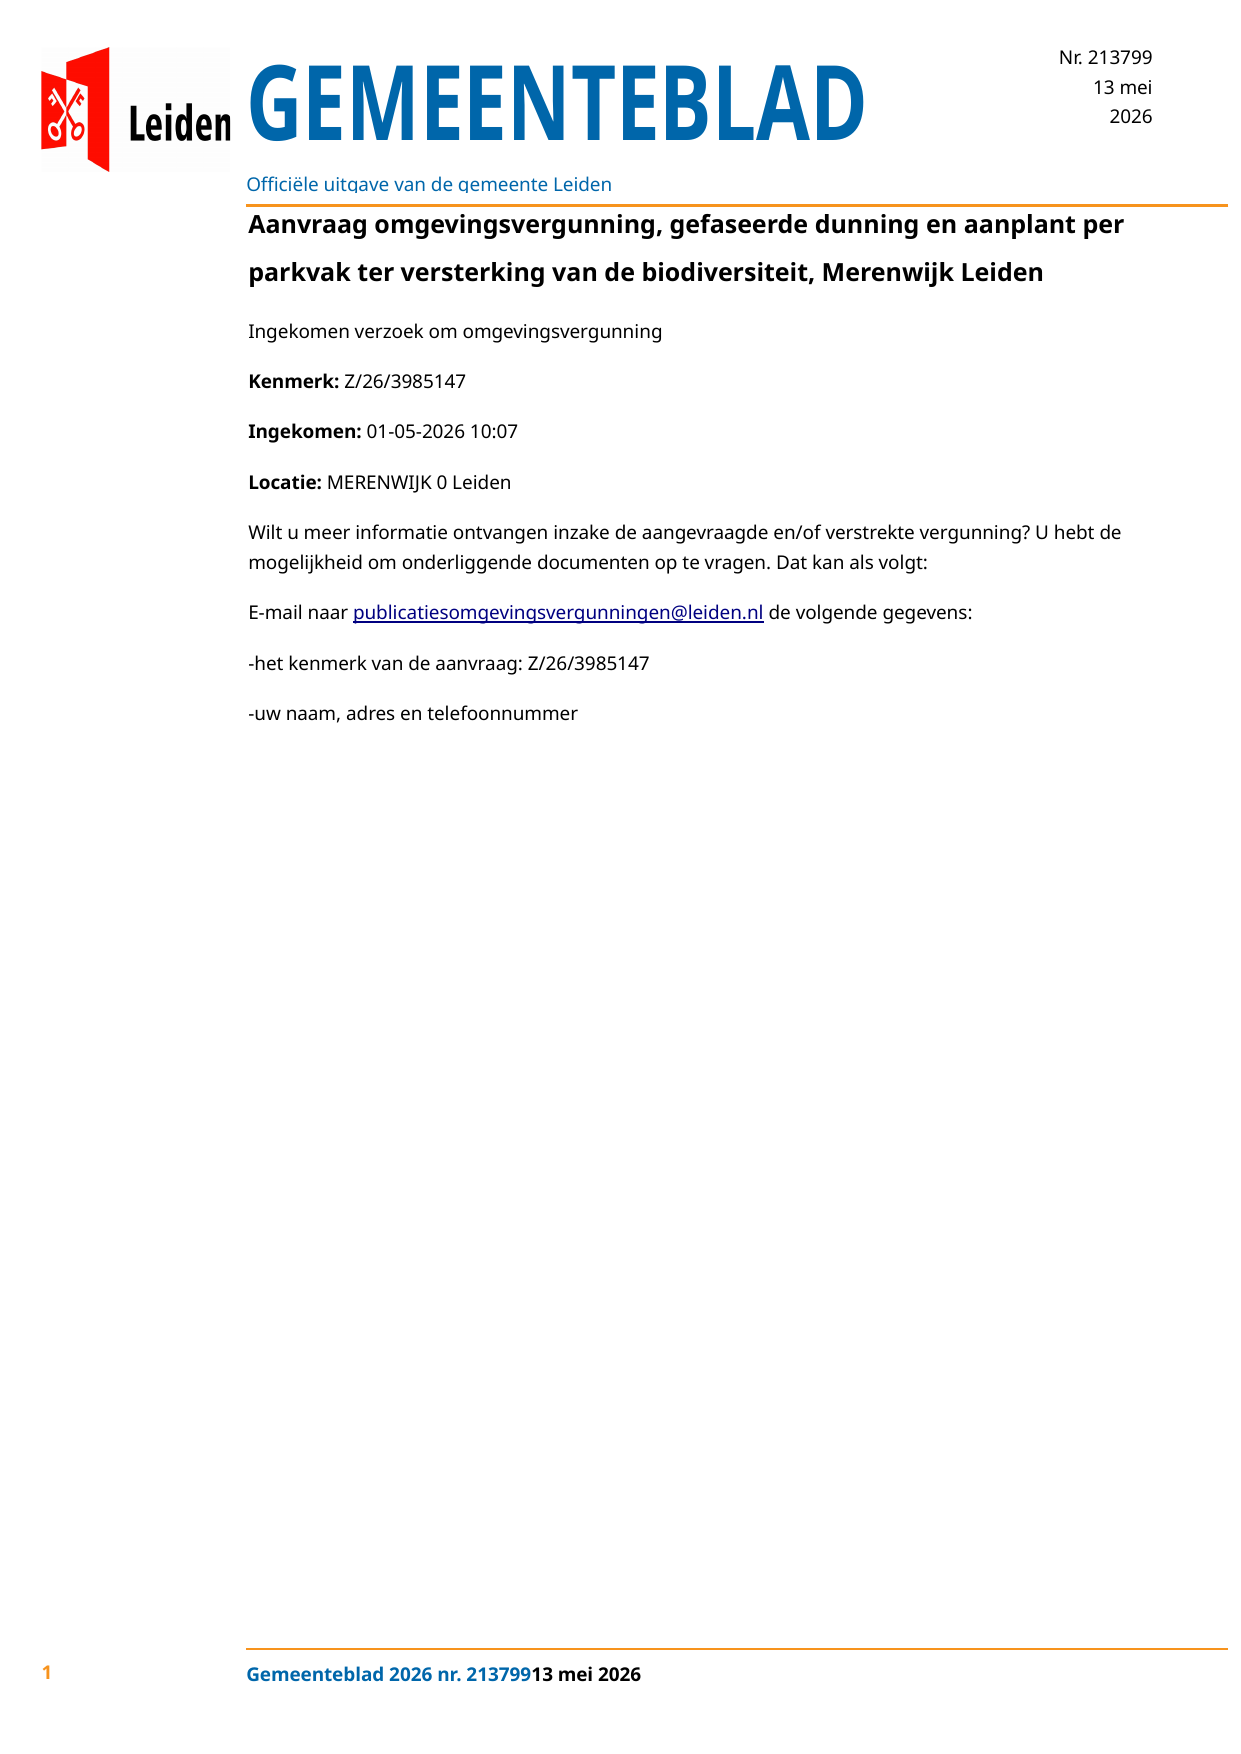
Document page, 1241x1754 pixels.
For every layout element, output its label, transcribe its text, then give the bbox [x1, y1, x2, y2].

text Ingekomen: 01-05-2026 10:07 [248, 419, 1152, 444]
picture [41, 47, 231, 172]
text Kenmerk: Z/26/3985147 [248, 368, 1152, 394]
text -het kenmerk van de aanvraag: Z/26/3985147 [248, 650, 1152, 676]
text -uw naam, adres en telefoonnummer [248, 700, 1152, 726]
text Ingekomen verzoek om omgevingsvergunning [248, 318, 1152, 344]
text Wilt u meer informatie ontvangen inzake de aangevraagde en/of verstrekte vergunning? U hebt de mogelijkheid om onderliggende documenten op te vragen. Dat kan als volgt: [248, 519, 1152, 575]
text E-mail naar publicatiesomgevingsvergunningen@leiden.nl de volgende gegevens: [248, 599, 1152, 625]
text Locatie: MERENWIJK 0 Leiden [248, 469, 1152, 495]
text Aanvraag omgevingsvergunning, gefaseerde dunning en aanplant per parkvak ter versterking van de biodiversiteit, Merenwijk Leiden [248, 207, 1152, 288]
